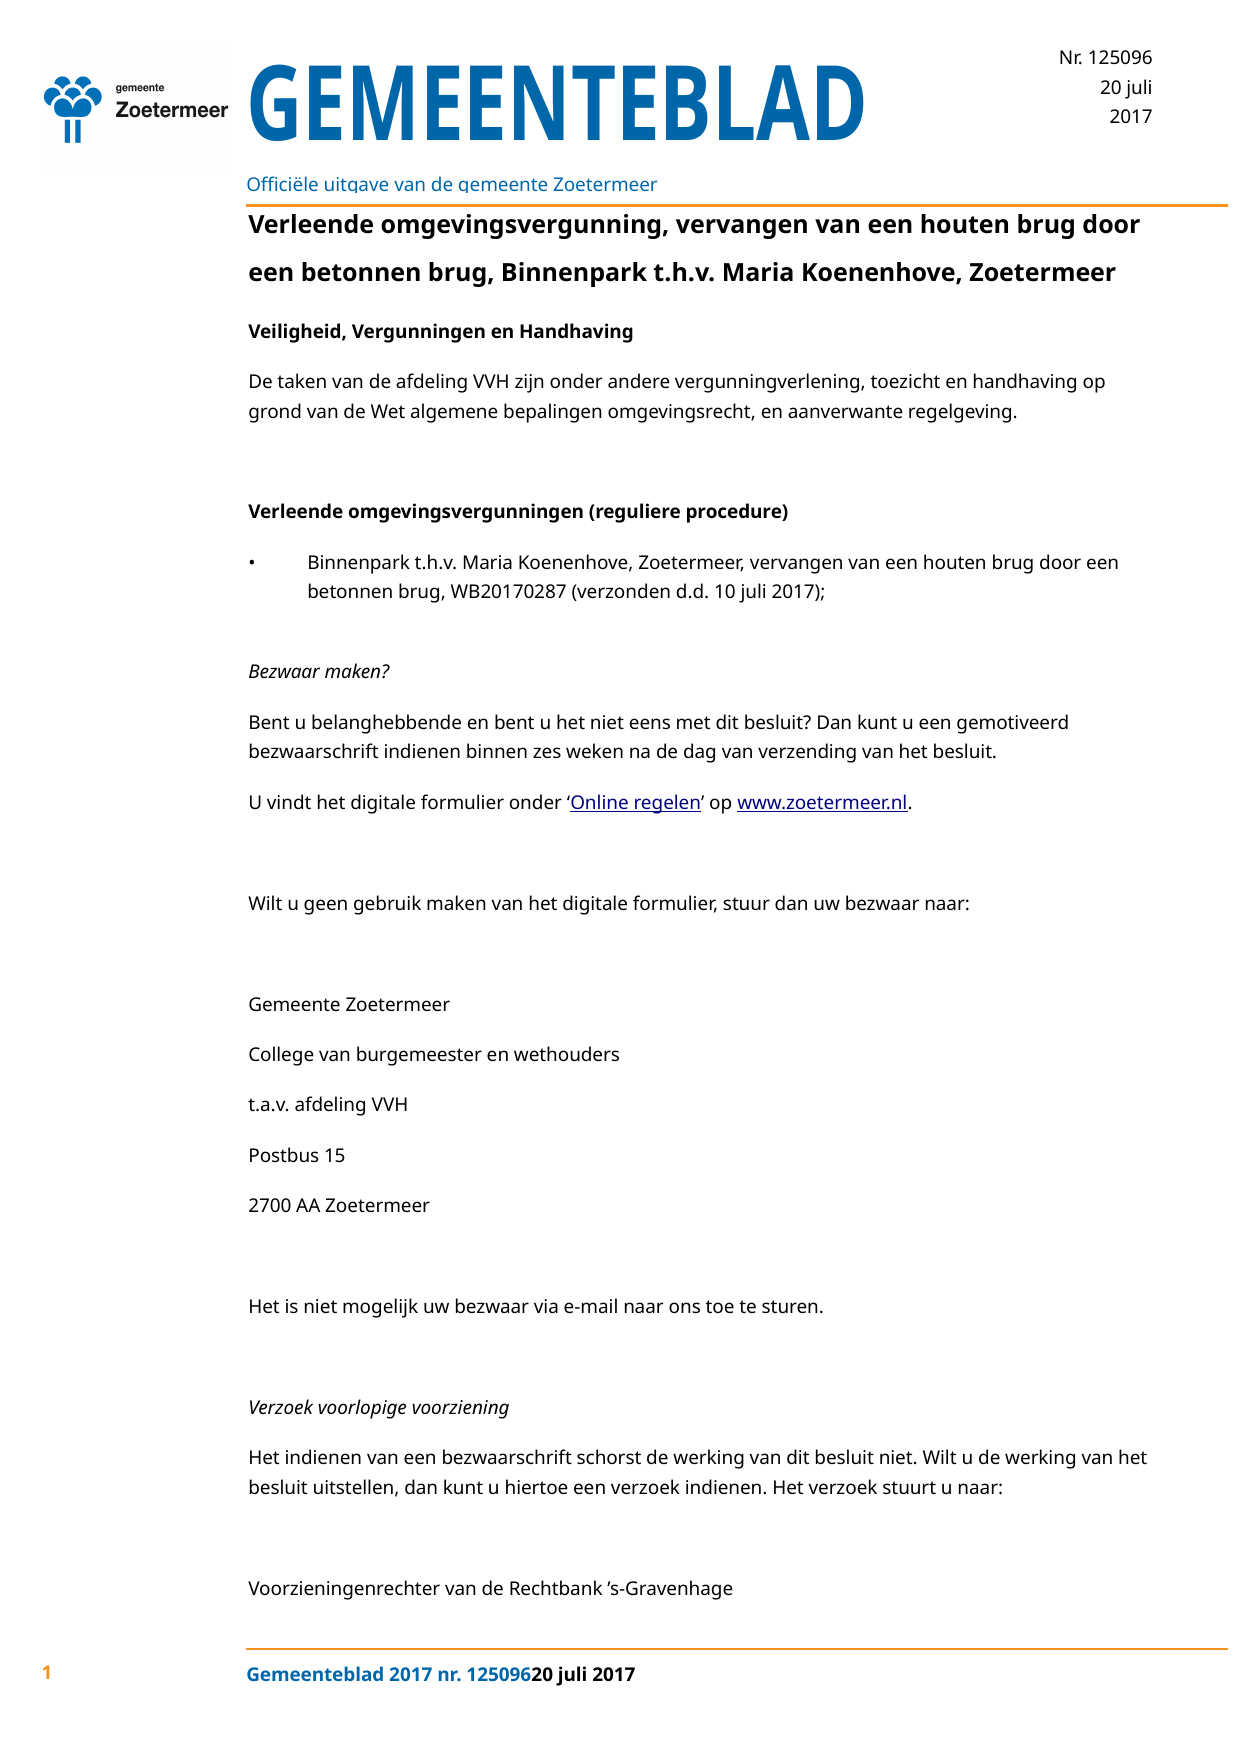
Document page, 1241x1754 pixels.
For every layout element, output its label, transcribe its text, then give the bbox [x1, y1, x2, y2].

text Gemeente Zoetermeer [248, 991, 1152, 1017]
text Bezwaar maken? [248, 659, 1152, 684]
text Wilt u geen gebruik maken van het digitale formulier, stuur dan uw bezwaar naar: [248, 890, 1152, 916]
text t.a.v. afdeling VVH [248, 1092, 1152, 1117]
text Postbus 15 [248, 1142, 1152, 1168]
text Het is niet mogelijk uw bezwaar via e-mail naar ons toe te sturen. [248, 1293, 1152, 1319]
picture [41, 47, 231, 172]
text Bent u belanghebbende en bent u het niet eens met dit besluit? Dan kunt u een gemotiveerd bezwaarschrift indienen binnen zes weken na de dag van verzending van het besluit. [248, 709, 1152, 764]
text College van burgemeester en wethouders [248, 1041, 1152, 1067]
text De taken van de afdeling VVH zijn onder andere vergunningverlening, toezicht en handhaving op grond van de Wet algemene bepalingen omgevingsrecht, en aanverwante regelgeving. [248, 368, 1152, 424]
text Het indienen van een bezwaarschrift schorst de werking van dit besluit niet. Wilt u de werking van het besluit uitstellen, dan kunt u hiertoe een verzoek indienen. Het verzoek stuurt u naar: [248, 1444, 1152, 1500]
text Voorzieningenrechter van de Rechtbank ’s-Gravenhage [248, 1575, 1152, 1601]
text Veiligheid, Vergunningen en Handhaving [248, 318, 1152, 344]
text Verzoek voorlopige voorziening [248, 1394, 1152, 1420]
text U vindt het digitale formulier onder ‘Online regelen’ op www.zoetermeer.nl. [248, 789, 1152, 815]
list Binnenpark t.h.v. Maria Koenenhove, Zoetermeer, vervangen van een houten brug door een betonnen brug, WB20170287 (verzonden d.d. 10 juli 2017); [248, 549, 1152, 604]
text 2700 AA Zoetermeer [248, 1192, 1152, 1218]
text Verleende omgevingsvergunningen (reguliere procedure) [248, 499, 1152, 524]
text Verleende omgevingsvergunning, vervangen van een houten brug door een betonnen brug, Binnenpark t.h.v. Maria Koenenhove, Zoetermeer [248, 207, 1152, 288]
